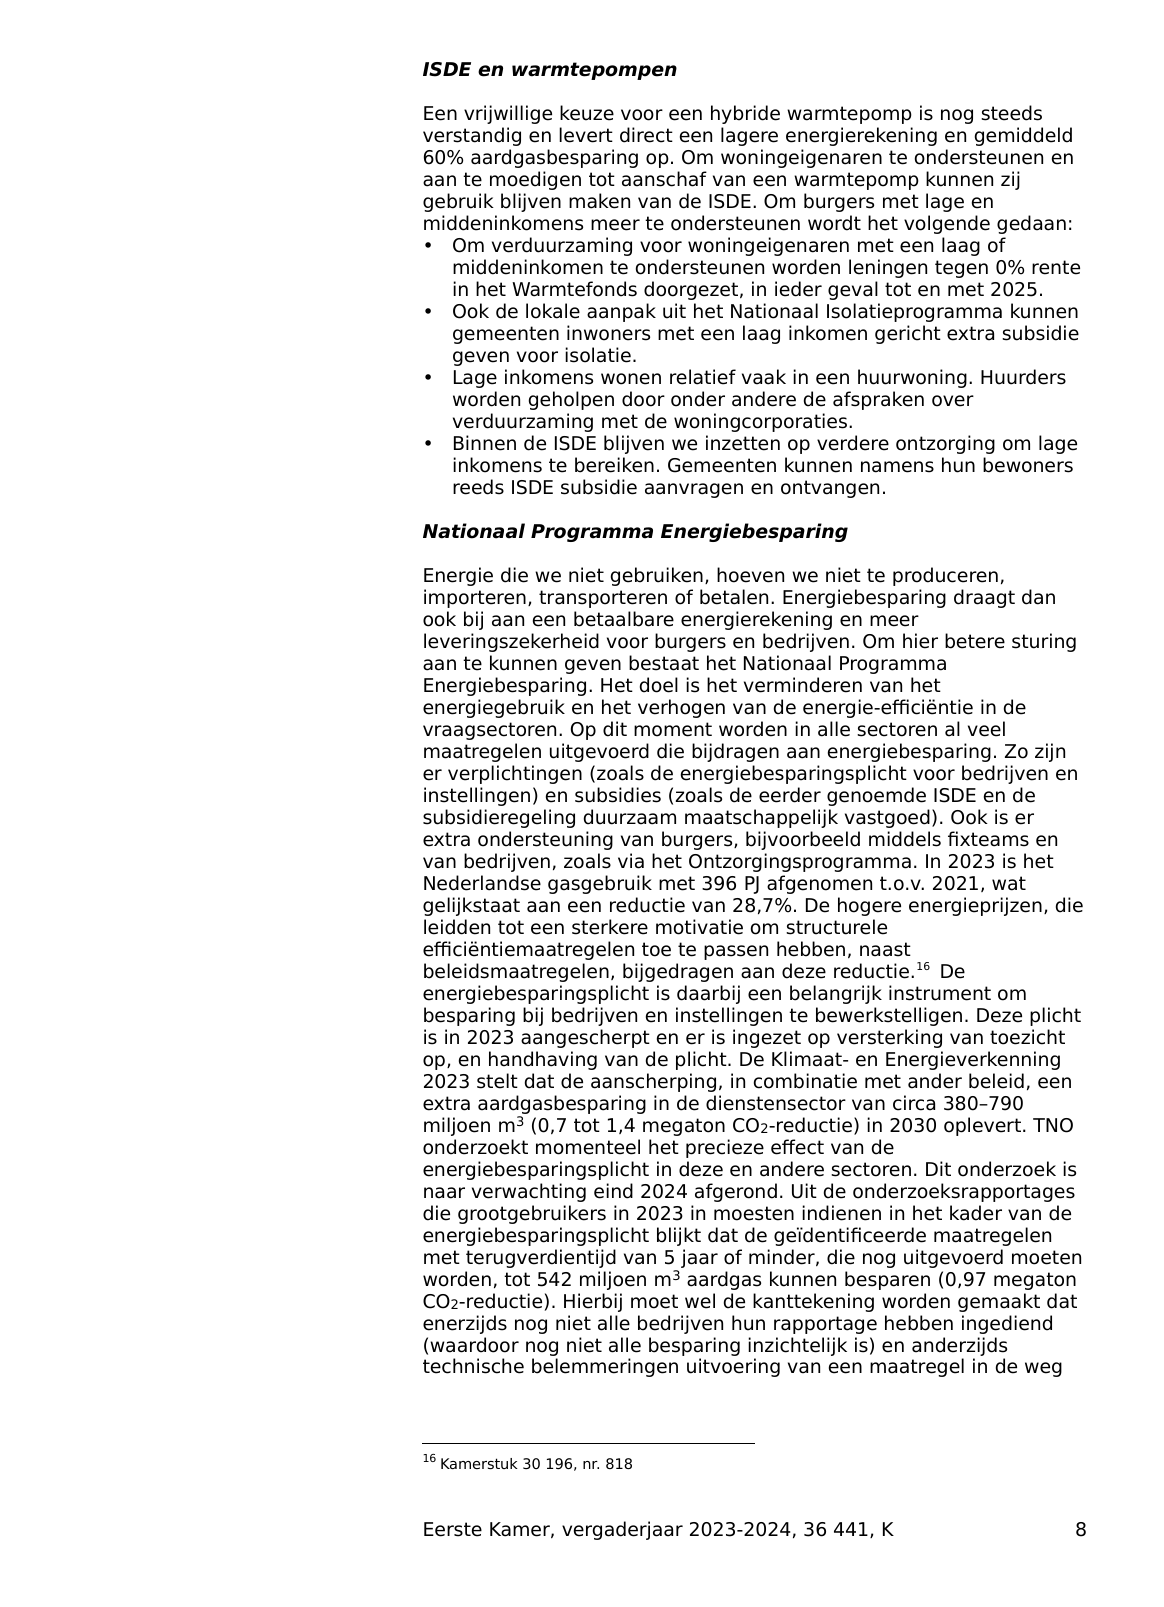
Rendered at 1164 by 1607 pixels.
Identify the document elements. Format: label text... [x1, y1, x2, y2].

text Energie die we niet gebruiken, hoeven we niet te produceren, importeren, transporteren of betalen. Energiebesparing draagt dan ook bij aan een betaalbare energierekening en meer leveringszekerheid voor burgers en bedrijven. Om hier betere sturing aan te kunnen geven bestaat het Nationaal Programma Energiebesparing. Het doel is het verminderen van het energiegebruik en het verhogen van de energie-efficiëntie in de vraagsectoren. Op dit moment worden in alle sectoren al veel maatregelen uitgevoerd die bijdragen aan energiebesparing. Zo zijn er verplichtingen (zoals de energiebesparingsplicht voor bedrijven en instellingen) en subsidies (zoals de eerder genoemde ISDE en de subsidieregeling duurzaam maatschappelijk vastgoed). Ook is er extra ondersteuning van burgers, bijvoorbeeld middels fixteams en van bedrijven, zoals via het Ontzorgingsprogramma. In 2023 is het Nederlandse gasgebruik met 396 PJ afgenomen t.o.v. 2021, wat gelijkstaat aan een reductie van 28,7%. De hogere energieprijzen, die leidden tot een sterkere motivatie om structurele efficiëntiemaatregelen toe te passen hebben, naast beleidsmaatregelen, bijgedragen aan deze reductie. De energiebesparingsplicht is daarbij een belangrijk instrument om besparing bij bedrijven en instellingen te bewerkstelligen. Deze plicht is in 2023 aangescherpt en er is ingezet op versterking van toezicht op, en handhaving van de plicht. De Klimaat- en Energieverkenning 2023 stelt dat de aanscherping, in combinatie met ander beleid, een extra aardgasbesparing in de dienstensector van circa 380–790 miljoen m3 (0,7 tot 1,4 megaton CO2-reductie) in 2030 oplevert. TNO onderzoekt momenteel het precieze effect van de energiebesparingsplicht in deze en andere sectoren. Dit onderzoek is naar verwachting eind 2024 afgerond. Uit de onderzoeksrapportages die grootgebruikers in 2023 in moesten indienen in het kader van de energiebesparingsplicht blijkt dat de geïdentificeerde maatregelen met terugverdientijd van 5 jaar of minder, die nog uitgevoerd moeten worden, tot 542 miljoen m3 aardgas kunnen besparen (0,97 megaton CO2-reductie). Hierbij moet wel de kanttekening worden gemaakt dat enerzijds nog niet alle bedrijven hun rapportage hebben ingediend (waardoor nog niet alle besparing inzichtelijk is) en anderzijds technische belemmeringen uitvoering van een maatregel in de weg [422, 565, 1087, 1378]
text Een vrijwillige keuze voor een hybride warmtepomp is nog steeds verstandig en levert direct een lagere energierekening en gemiddeld 60% aardgasbesparing op. Om woningeigenaren te ondersteunen en aan te moedigen tot aanschaf van een warmtepomp kunnen zij gebruik blijven maken van de ISDE. Om burgers met lage en middeninkomens meer te ondersteunen wordt het volgende gedaan: [422, 103, 1087, 235]
text • Om verduurzaming voor woningeigenaren met een laag of middeninkomen te ondersteunen worden leningen tegen 0% rente in het Warmtefonds doorgezet, in ieder geval tot en met 2025. [422, 235, 1087, 301]
subtitle ISDE en warmtepompen [422, 59, 1087, 81]
text • Ook de lokale aanpak uit het Nationaal Isolatieprogramma kunnen gemeenten inwoners met een laag inkomen gericht extra subsidie geven voor isolatie. [422, 301, 1087, 367]
text • Binnen de ISDE blijven we inzetten op verdere ontzorging om lage inkomens te bereiken. Gemeenten kunnen namens hun bewoners reeds ISDE subsidie aanvragen en ontvangen. [422, 433, 1087, 499]
text • Lage inkomens wonen relatief vaak in een huurwoning. Huurders worden geholpen door onder andere de afspraken over verduurzaming met de woningcorporaties. [422, 367, 1087, 433]
subtitle Nationaal Programma Energiebesparing [422, 521, 1087, 543]
text Kamerstuk 30 196, nr. 818 [422, 1452, 1087, 1474]
